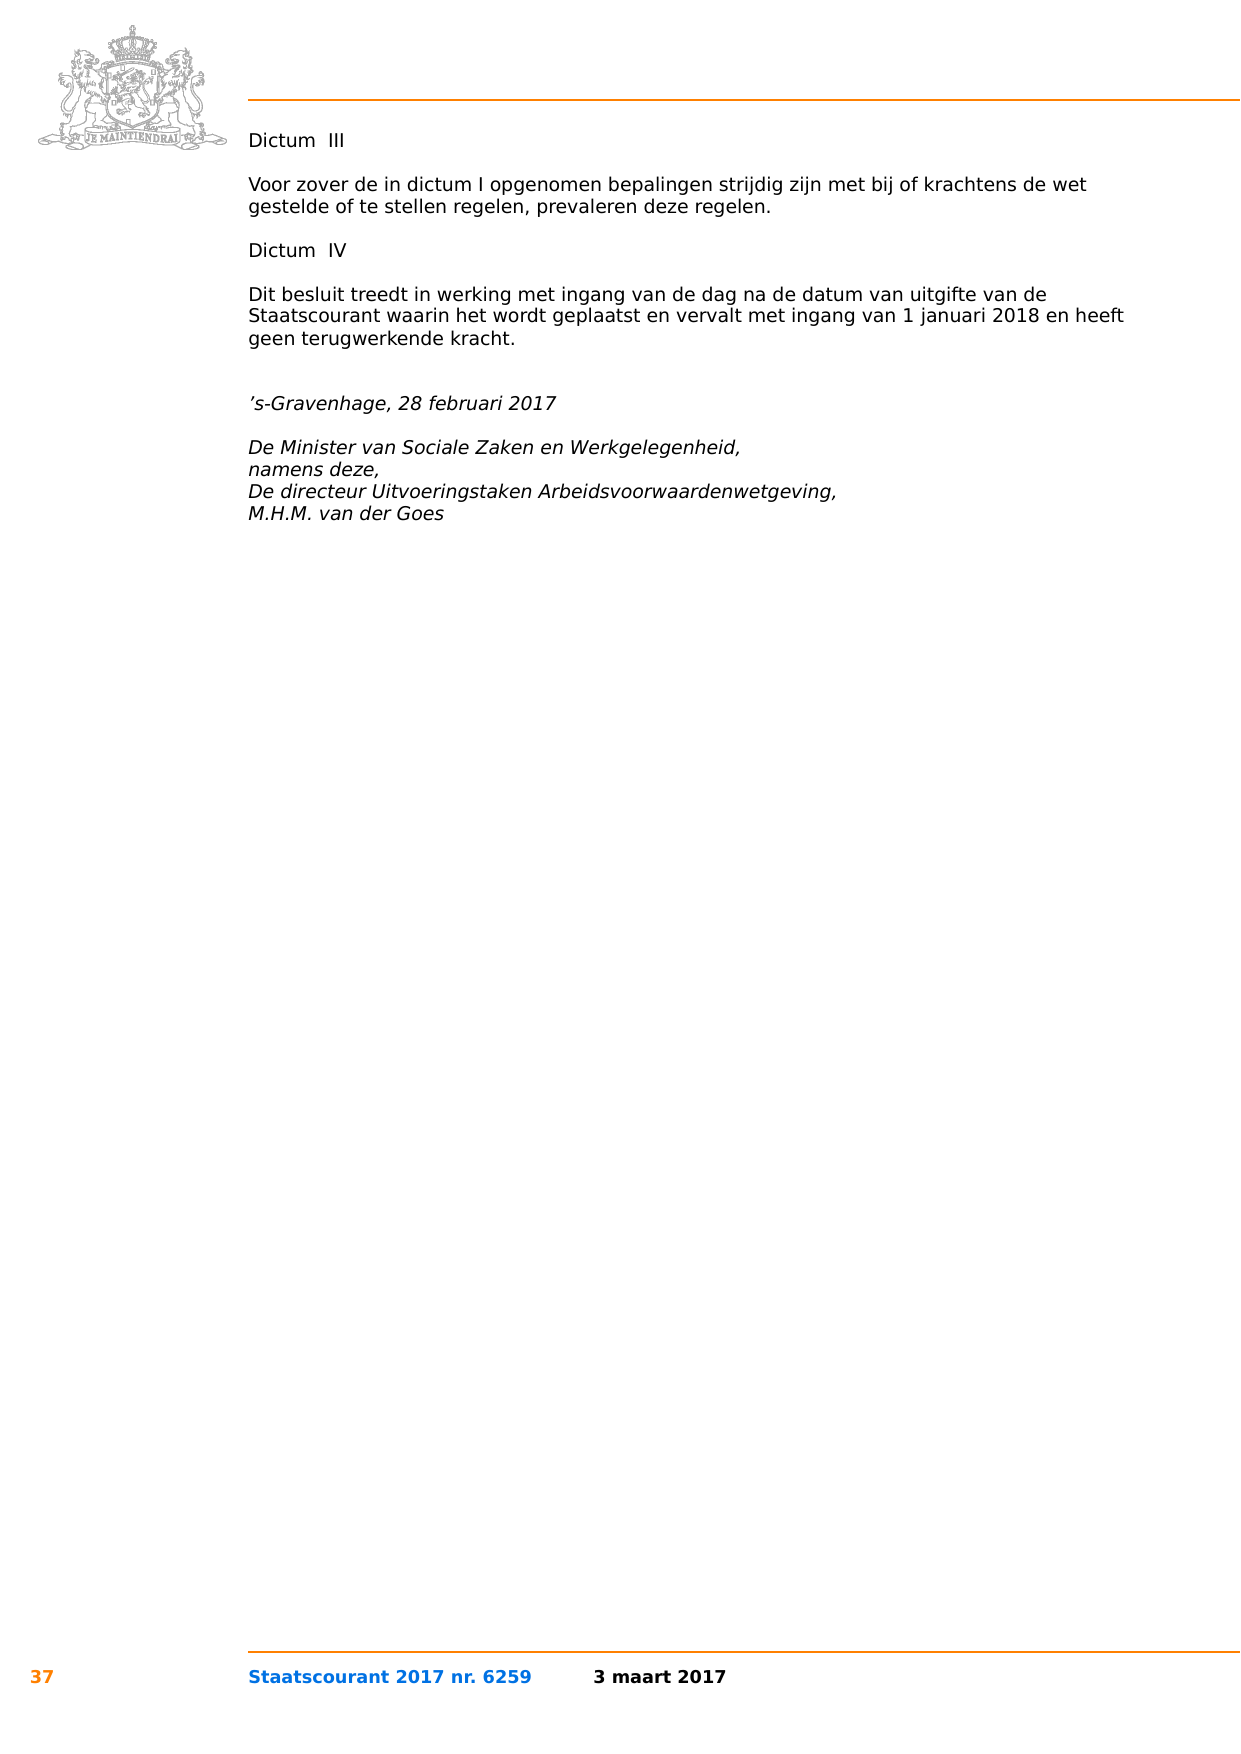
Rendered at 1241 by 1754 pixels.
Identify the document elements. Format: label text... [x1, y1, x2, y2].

text ’s-Gravenhage, 28 februari 2017 [248, 393, 1163, 415]
picture [38, 25, 227, 150]
text De Minister van Sociale Zaken en Werkgelegenheid, namens deze, De directeur Uitvoeringstaken Arbeidsvoorwaardenwetgeving, M.H.M. van der Goes [248, 437, 1163, 525]
text Dictum III [248, 130, 1163, 152]
text Dictum IV [248, 239, 1163, 262]
text Voor zover de in dictum I opgenomen bepalingen strijdig zijn met bij of krachtens de wet gestelde of te stellen regelen, prevaleren deze regelen. [248, 174, 1163, 218]
text Dit besluit treedt in werking met ingang van de dag na de datum van uitgifte van de Staatscourant waarin het wordt geplaatst en vervalt met ingang van 1 januari 2018 en heeft geen terugwerkende kracht. [248, 283, 1163, 349]
